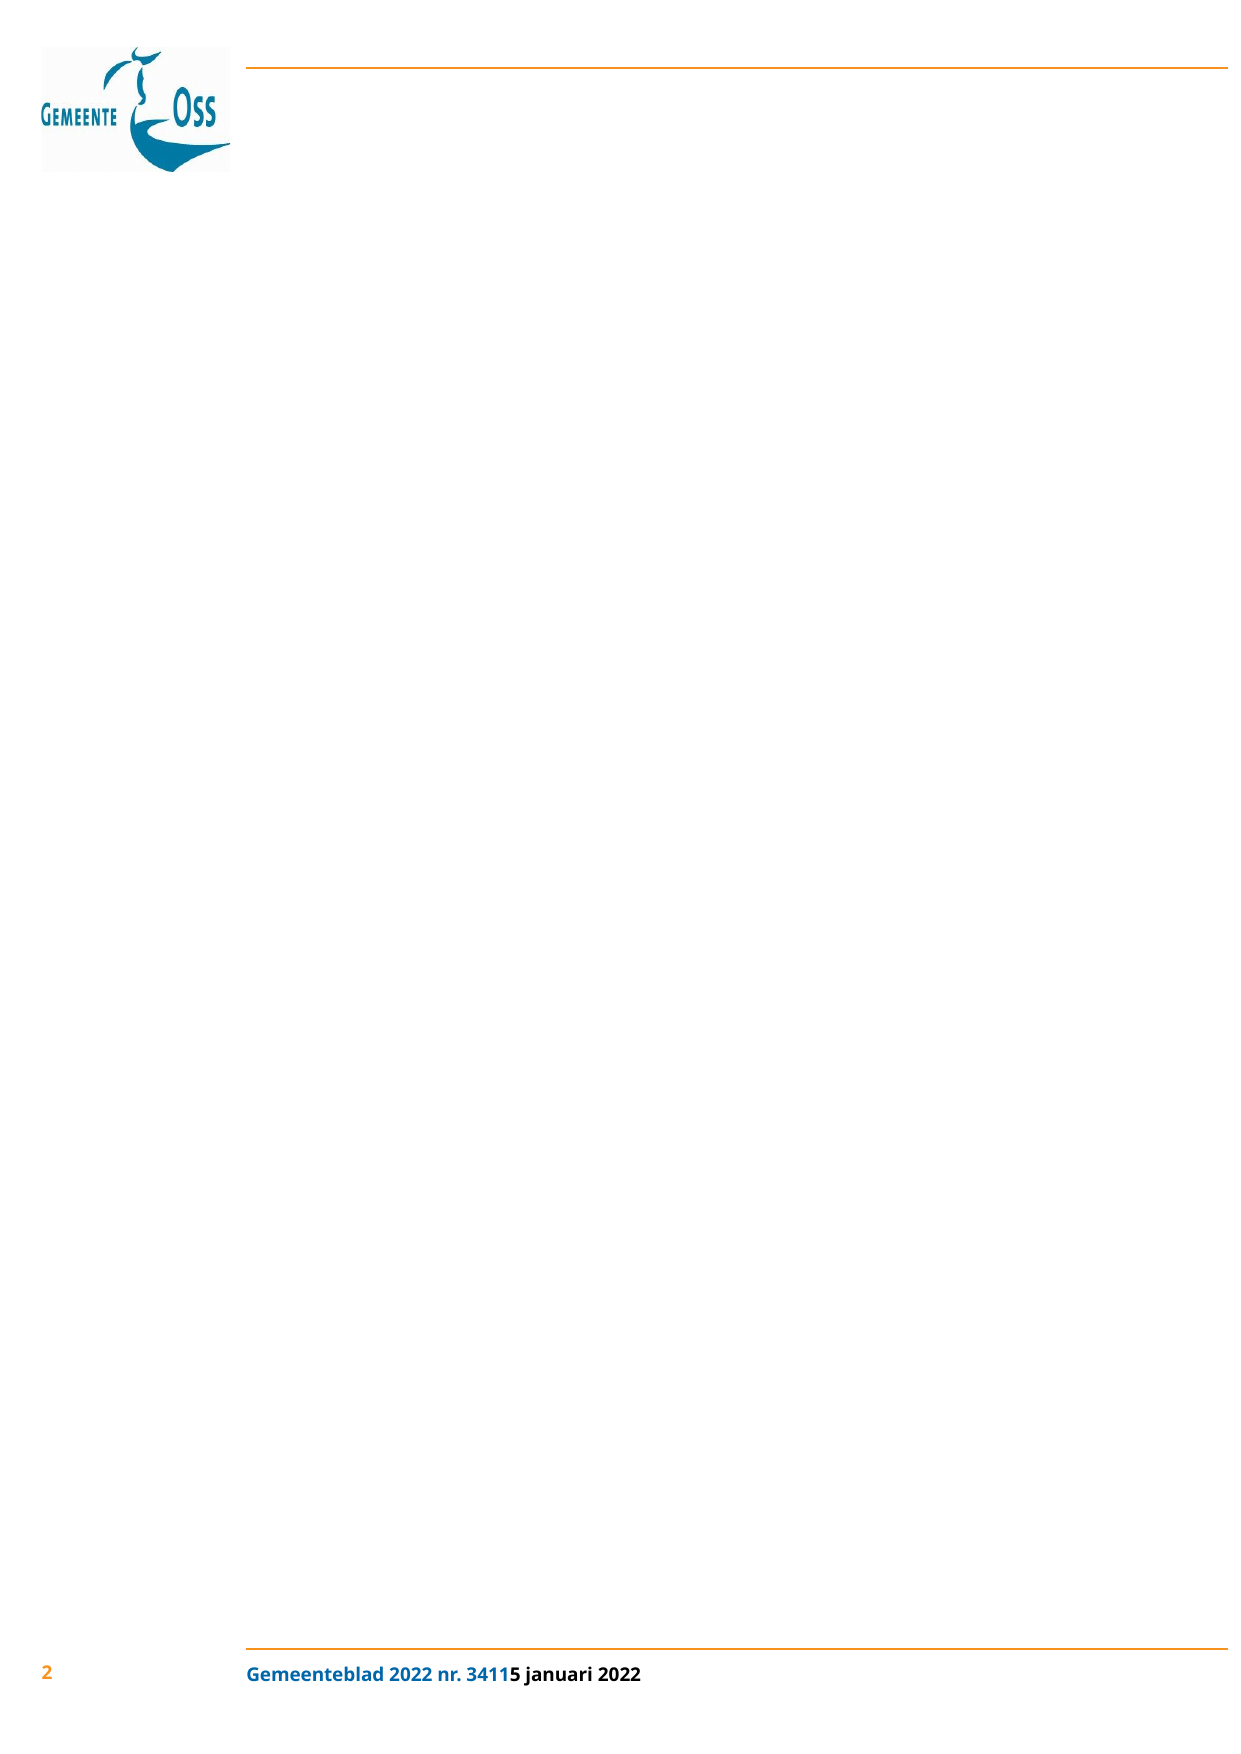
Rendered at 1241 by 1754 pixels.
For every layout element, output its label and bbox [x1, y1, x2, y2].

picture [41, 47, 231, 172]
